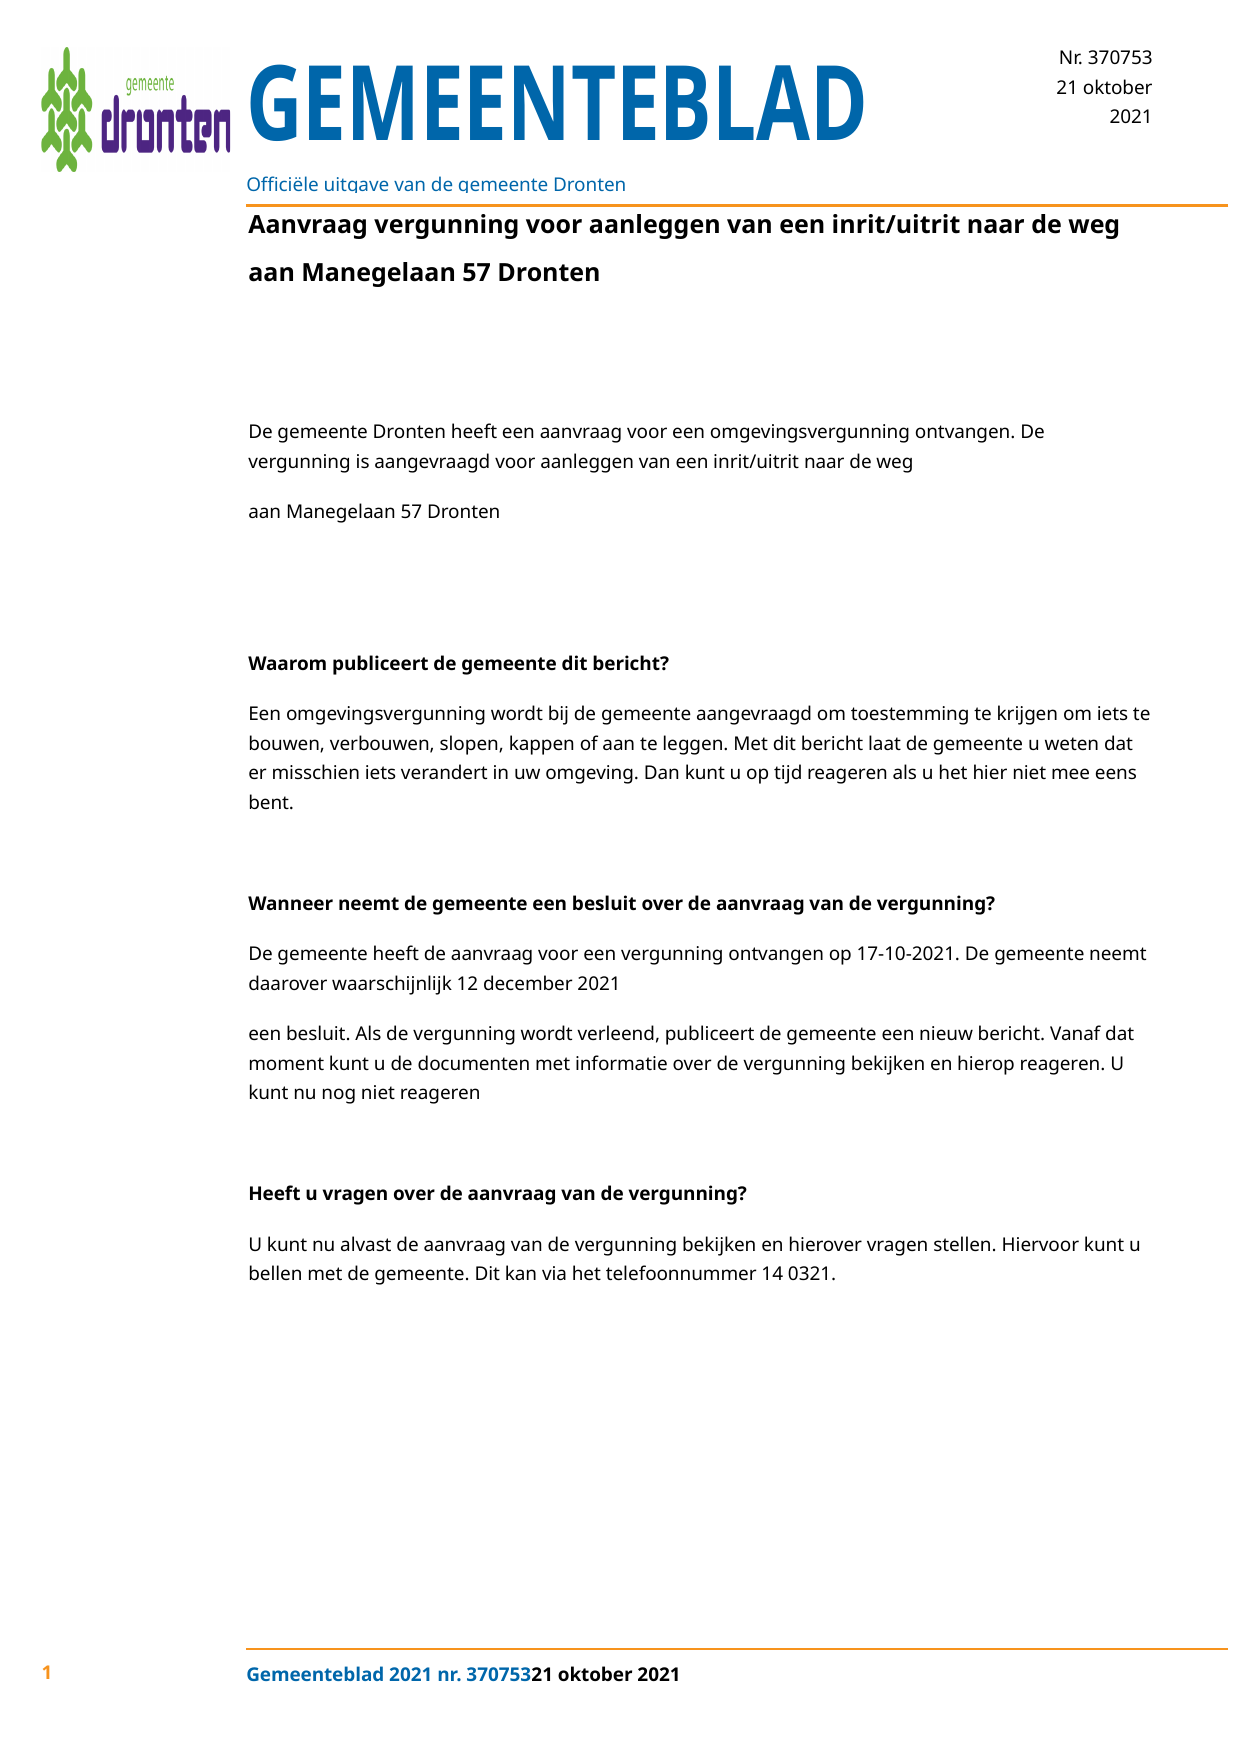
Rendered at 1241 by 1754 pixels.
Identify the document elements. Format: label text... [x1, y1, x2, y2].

text Wanneer neemt de gemeente een besluit over de aanvraag van de vergunning? [248, 890, 1152, 916]
text U kunt nu alvast de aanvraag van de vergunning bekijken en hierover vragen stellen. Hiervoor kunt u bellen met de gemeente. Dit kan via het telefoonnummer 14 0321. [248, 1231, 1152, 1286]
text Een omgevingsvergunning wordt bij de gemeente aangevraagd om toestemming te krijgen om iets te bouwen, verbouwen, slopen, kappen of aan te leggen. Met dit bericht laat de gemeente u weten dat er misschien iets verandert in uw omgeving. Dan kunt u op tijd reageren als u het hier niet mee eens bent. [248, 700, 1152, 815]
text een besluit. Als de vergunning wordt verleend, publiceert de gemeente een nieuw bericht. Vanaf dat moment kunt u de documenten met informatie over de vergunning bekijken en hierop reageren. U kunt nu nog niet reageren [248, 1020, 1152, 1105]
picture [41, 47, 231, 172]
text aan Manegelaan 57 Dronten [248, 499, 1152, 524]
text Waarom publiceert de gemeente dit bericht? [248, 650, 1152, 676]
text De gemeente Dronten heeft een aanvraag voor een omgevingsvergunning ontvangen. De vergunning is aangevraagd voor aanleggen van een inrit/uitrit naar de weg [248, 419, 1152, 474]
text De gemeente heeft de aanvraag voor een vergunning ontvangen op 17-10-2021. De gemeente neemt daarover waarschijnlijk 12 december 2021 [248, 940, 1152, 996]
text Aanvraag vergunning voor aanleggen van een inrit/uitrit naar de weg aan Manegelaan 57 Dronten [248, 207, 1152, 288]
text Heeft u vragen over de aanvraag van de vergunning? [248, 1180, 1152, 1206]
